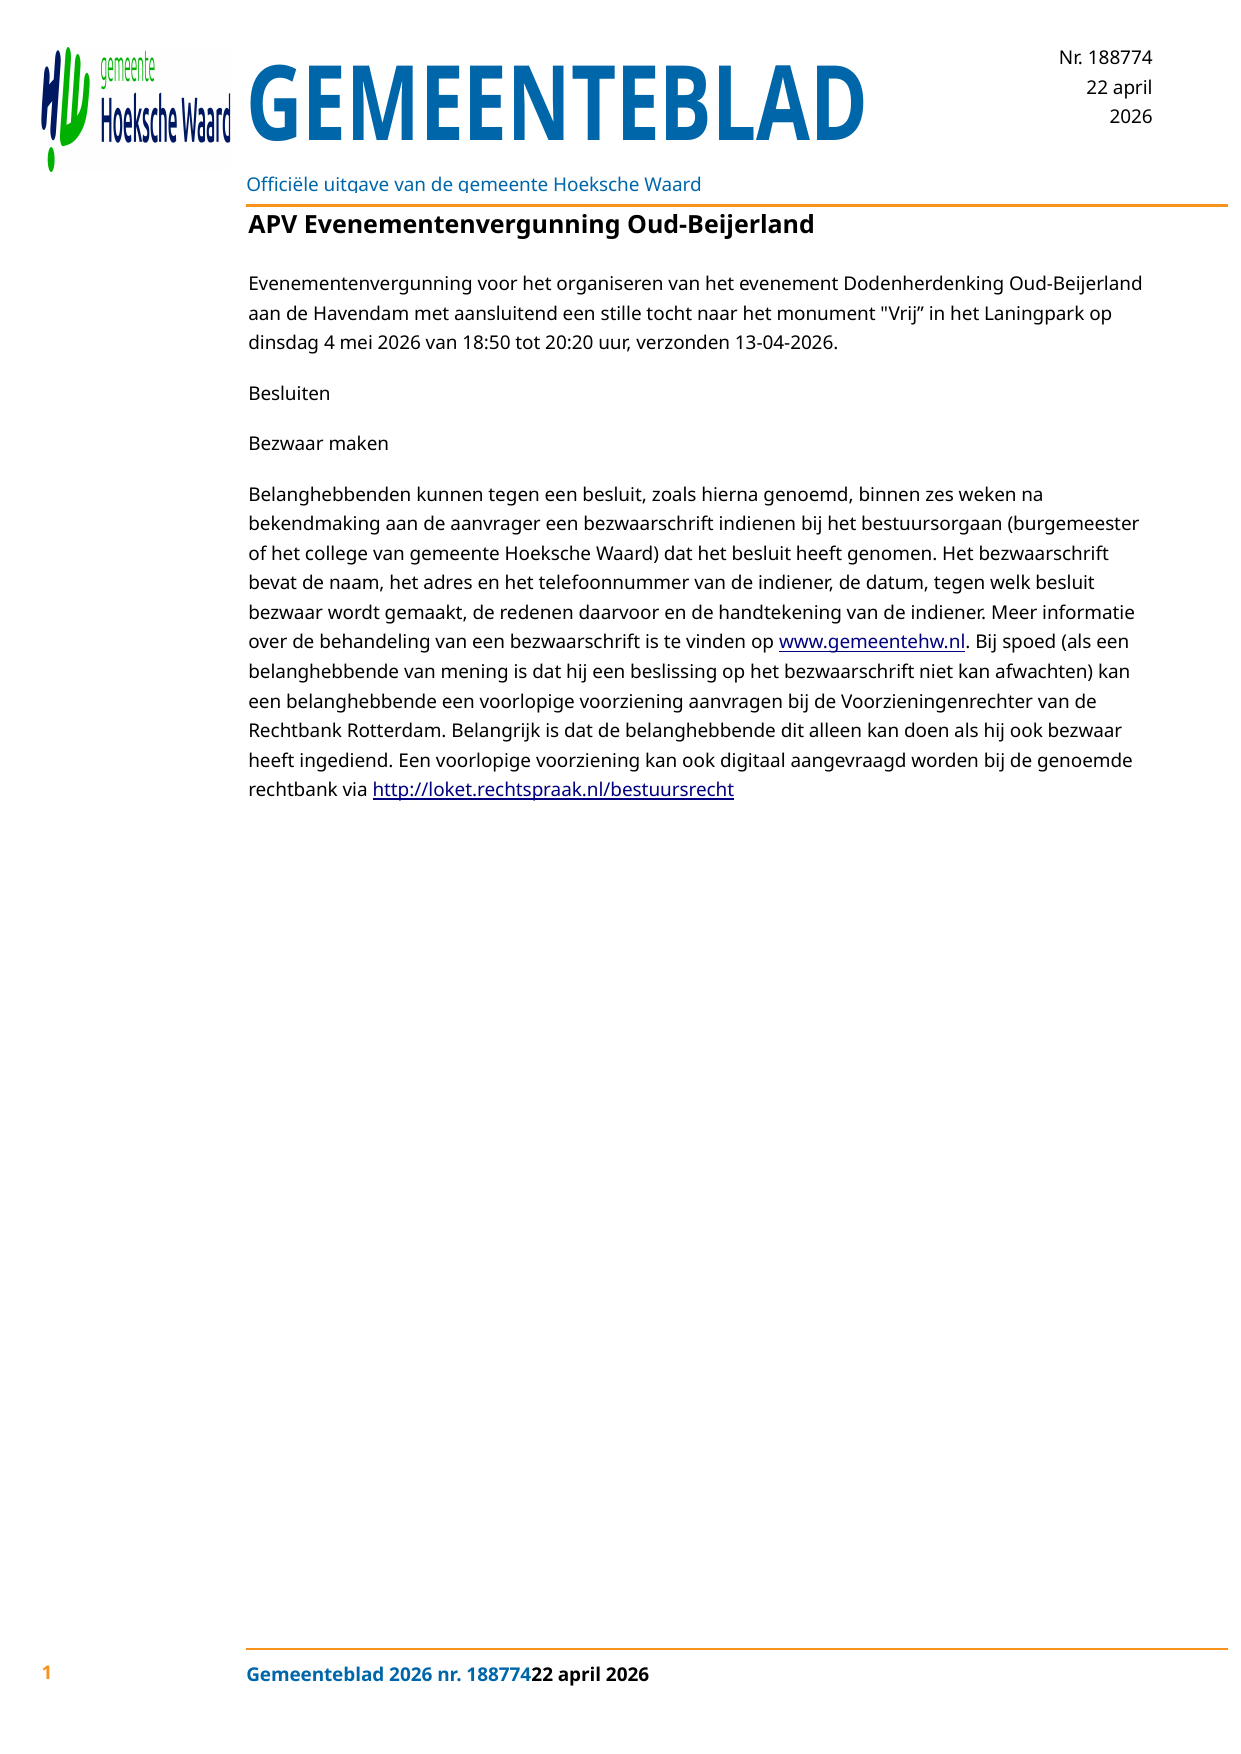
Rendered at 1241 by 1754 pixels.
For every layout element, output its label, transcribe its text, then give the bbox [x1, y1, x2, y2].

text APV Evenementenvergunning Oud-Beijerland [248, 207, 1152, 241]
text Besluiten [248, 380, 1152, 406]
text Belanghebbenden kunnen tegen een besluit, zoals hierna genoemd, binnen zes weken na bekendmaking aan de aanvrager een bezwaarschrift indienen bij het bestuursorgaan (burgemeester of het college van gemeente Hoeksche Waard) dat het besluit heeft genomen. Het bezwaarschrift bevat de naam, het adres en het telefoonnummer van de indiener, de datum, tegen welk besluit bezwaar wordt gemaakt, de redenen daarvoor en de handtekening van de indiener. Meer informatie over de behandeling van een bezwaarschrift is te vinden op www.gemeentehw.nl. Bij spoed (als een belanghebbende van mening is dat hij een beslissing op het bezwaarschrift niet kan afwachten) kan een belanghebbende een voorlopige voorziening aanvragen bij de Voorzieningenrechter van de Rechtbank Rotterdam. Belangrijk is dat de belanghebbende dit alleen kan doen als hij ook bezwaar heeft ingediend. Een voorlopige voorziening kan ook digitaal aangevraagd worden bij de genoemde rechtbank via http://loket.rechtspraak.nl/bestuursrecht [248, 481, 1152, 802]
text Bezwaar maken [248, 430, 1152, 456]
picture [41, 47, 231, 172]
text Evenementenvergunning voor het organiseren van het evenement Dodenherdenking Oud-Beijerland aan de Havendam met aansluitend een stille tocht naar het monument "Vrij” in het Laningpark op dinsdag 4 mei 2026 van 18:50 tot 20:20 uur, verzonden 13-04-2026. [248, 270, 1152, 355]
